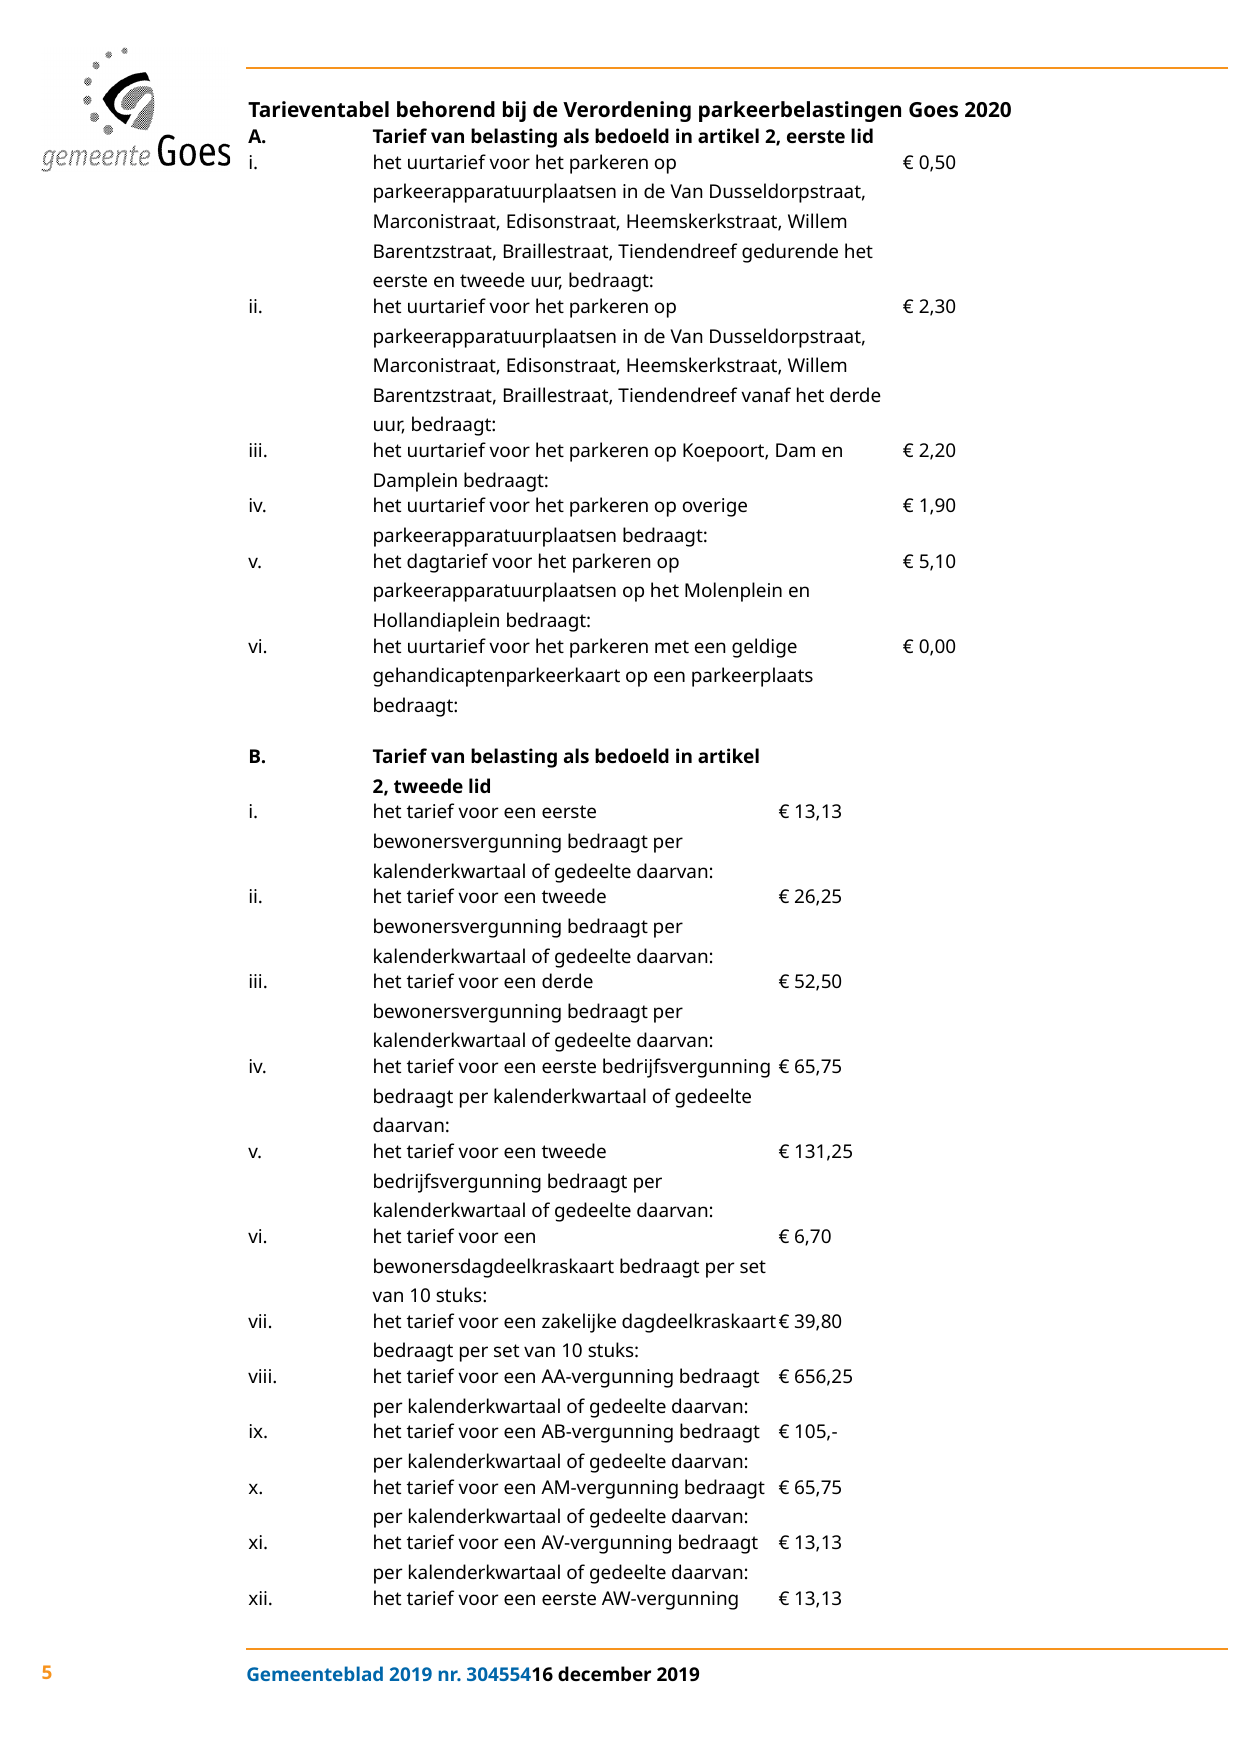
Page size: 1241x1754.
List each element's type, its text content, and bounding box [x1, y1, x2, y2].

table_cell het tarief voor een eerste bedrijfsvergunning bedraagt per kalenderkwartaal of gedeelte daarvan: [373, 1054, 778, 1138]
text Tarieventabel behorend bij de Verordening parkeerbelastingen Goes 2020 [248, 95, 1152, 123]
table_cell [778, 744, 1027, 799]
table_cell het tarief voor een eerste bewonersvergunning bedraagt per kalenderkwartaal of gedeelte daarvan: [373, 799, 778, 884]
table_cell [248, 718, 372, 743]
table_cell iv. [248, 1054, 372, 1138]
table_cell B. [248, 744, 372, 799]
table_cell xi. [248, 1529, 372, 1585]
table_cell € 2,20 [903, 437, 1027, 493]
table_cell iii. [248, 969, 372, 1053]
table_cell x. [248, 1474, 372, 1529]
table_cell € 0,50 [903, 149, 1027, 293]
table_cell € 131,25 [778, 1138, 1027, 1223]
table_cell het tarief voor een AV-vergunning bedraagt per kalenderkwartaal of gedeelte daarvan: [373, 1529, 778, 1585]
table_cell ii. [248, 293, 372, 437]
table_cell € 656,25 [778, 1364, 1027, 1419]
table_cell het tarief voor een AB-vergunning bedraagt per kalenderkwartaal of gedeelte daarvan: [373, 1419, 778, 1474]
table_cell het tarief voor een bewonersdagdeelkraskaart bedraagt per set van 10 stuks: [373, 1223, 778, 1308]
table_cell vi. [248, 1223, 372, 1308]
table_cell het tarief voor een derde bewonersvergunning bedraagt per kalenderkwartaal of gedeelte daarvan: [373, 969, 778, 1053]
table_cell € 13,13 [778, 1585, 1027, 1610]
table_cell € 13,13 [778, 799, 1027, 884]
table_cell vi. [248, 633, 372, 718]
table_cell het uurtarief voor het parkeren op parkeerapparatuurplaatsen in de Van Dusseldorpstraat, Marconistraat, Edisonstraat, Heemskerkstraat, Willem Barentzstraat, Braillestraat, Tiendendreef gedurende het eerste en tweede uur, bedraagt: [373, 149, 903, 293]
table_cell xii. [248, 1585, 372, 1610]
table_cell € 6,70 [778, 1223, 1027, 1308]
table_cell v. [248, 548, 372, 633]
table_cell ii. [248, 884, 372, 968]
table_header [903, 124, 1027, 149]
table_cell het tarief voor een eerste AW-vergunning [373, 1585, 778, 1610]
table_cell € 65,75 [778, 1054, 1027, 1138]
table_cell het uurtarief voor het parkeren met een geldige gehandicaptenparkeerkaart op een parkeerplaats bedraagt: [373, 633, 903, 718]
table_cell € 1,90 [903, 493, 1027, 548]
table_cell € 0,00 [903, 633, 1027, 718]
table_cell viii. [248, 1364, 372, 1419]
table_cell Tarief van belasting als bedoeld in artikel 2, tweede lid [373, 744, 778, 799]
table_cell het tarief voor een zakelijke dagdeelkraskaart bedraagt per set van 10 stuks: [373, 1308, 778, 1363]
table_cell € 65,75 [778, 1474, 1027, 1529]
table_cell het tarief voor een tweede bedrijfsvergunning bedraagt per kalenderkwartaal of gedeelte daarvan: [373, 1138, 778, 1223]
table_cell € 13,13 [778, 1529, 1027, 1585]
table_cell v. [248, 1138, 372, 1223]
table_cell het uurtarief voor het parkeren op Koepoort, Dam en Damplein bedraagt: [373, 437, 903, 493]
table_cell vii. [248, 1308, 372, 1363]
table_cell ix. [248, 1419, 372, 1474]
table_cell iii. [248, 437, 372, 493]
table_cell het tarief voor een tweede bewonersvergunning bedraagt per kalenderkwartaal of gedeelte daarvan: [373, 884, 778, 968]
table_cell i. [248, 799, 372, 884]
picture [41, 47, 231, 172]
table_cell [373, 718, 903, 743]
table_cell iv. [248, 493, 372, 548]
table_cell het tarief voor een AM-vergunning bedraagt per kalenderkwartaal of gedeelte daarvan: [373, 1474, 778, 1529]
table_cell het uurtarief voor het parkeren op overige parkeerapparatuurplaatsen bedraagt: [373, 493, 903, 548]
table_cell € 2,30 [903, 293, 1027, 437]
table_cell € 39,80 [778, 1308, 1027, 1363]
table_cell € 105,- [778, 1419, 1027, 1474]
table_cell € 52,50 [778, 969, 1027, 1053]
table_cell het dagtarief voor het parkeren op parkeerapparatuurplaatsen op het Molenplein en Hollandiaplein bedraagt: [373, 548, 903, 633]
table_cell [903, 718, 1027, 743]
table_cell het tarief voor een AA-vergunning bedraagt per kalenderkwartaal of gedeelte daarvan: [373, 1364, 778, 1419]
table_cell het uurtarief voor het parkeren op parkeerapparatuurplaatsen in de Van Dusseldorpstraat, Marconistraat, Edisonstraat, Heemskerkstraat, Willem Barentzstraat, Braillestraat, Tiendendreef vanaf het derde uur, bedraagt: [373, 293, 903, 437]
table_header Tarief van belasting als bedoeld in artikel 2, eerste lid [373, 124, 903, 149]
table_header A. [248, 124, 372, 149]
table_cell € 26,25 [778, 884, 1027, 968]
table_cell i. [248, 149, 372, 293]
table_cell € 5,10 [903, 548, 1027, 633]
